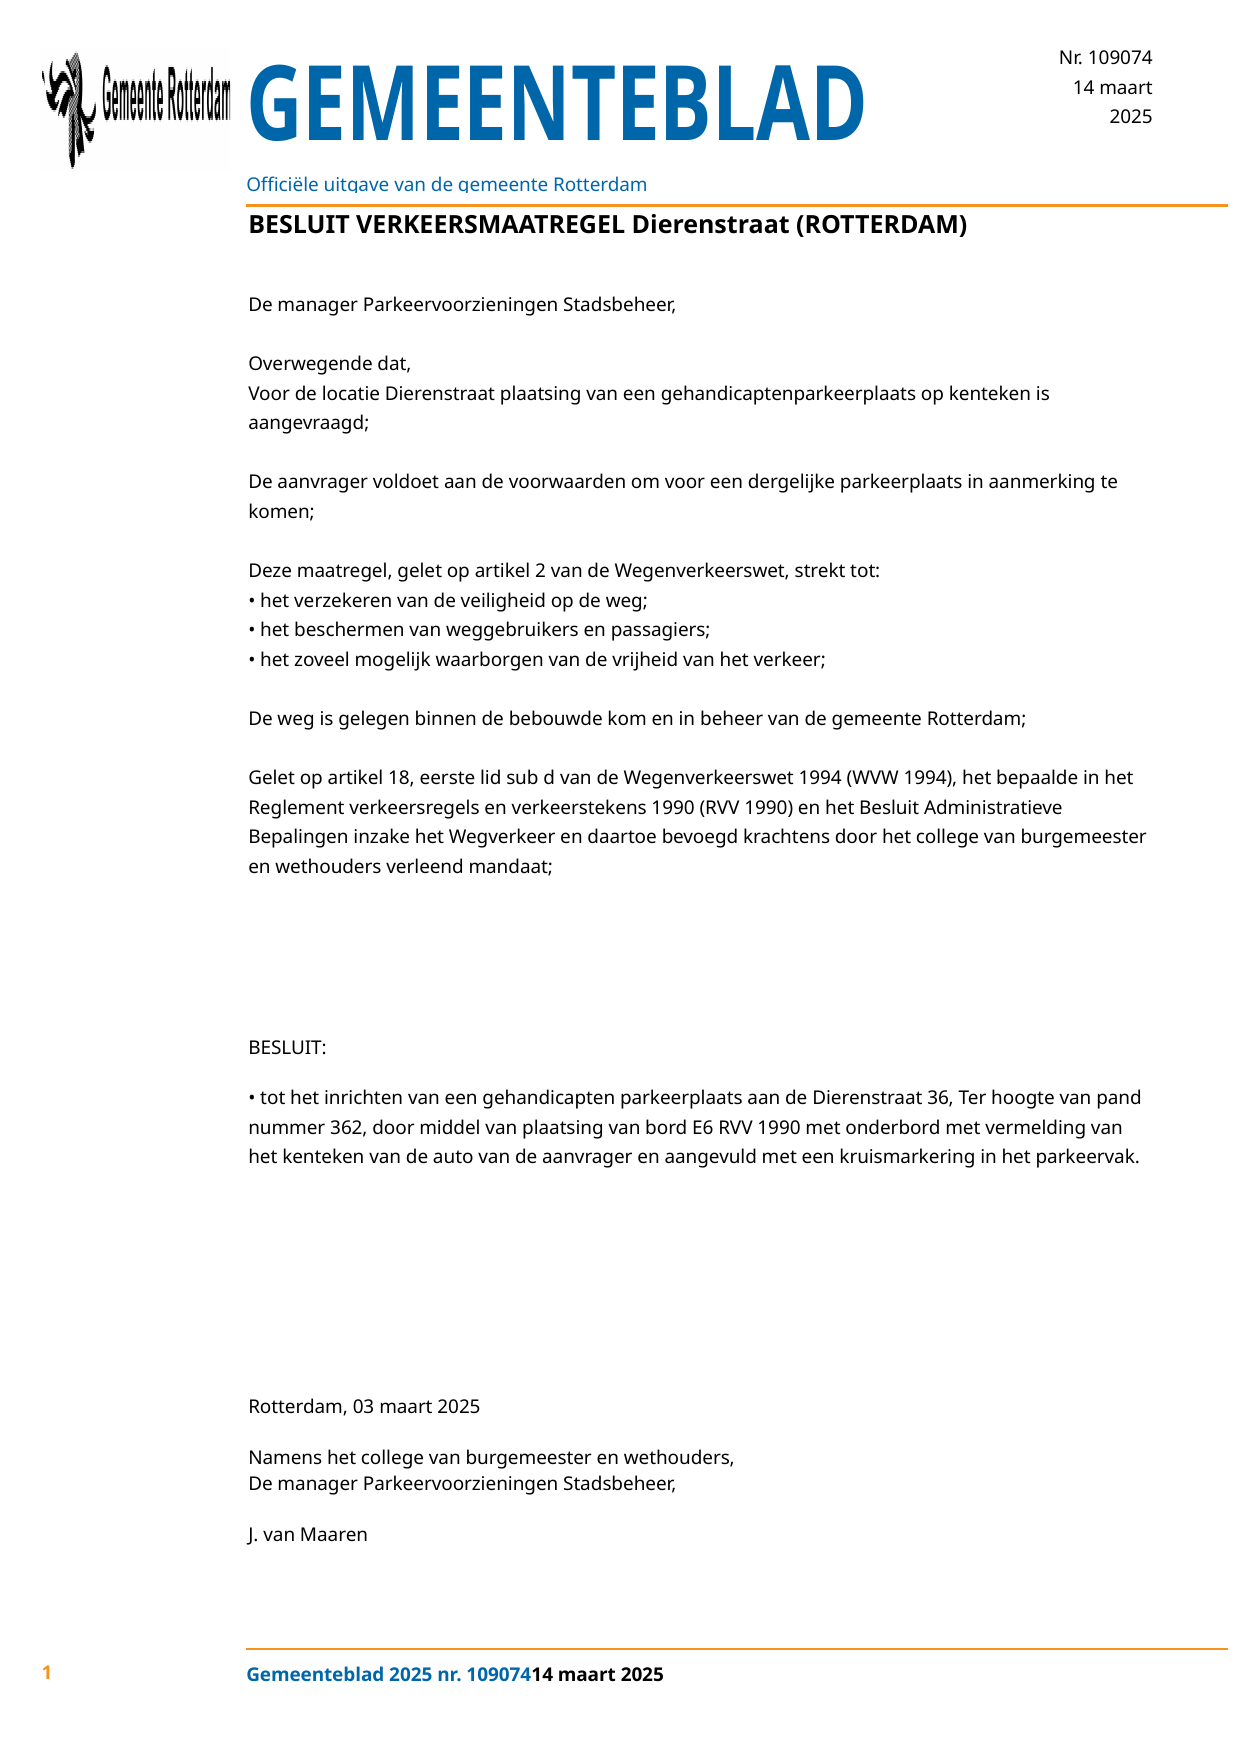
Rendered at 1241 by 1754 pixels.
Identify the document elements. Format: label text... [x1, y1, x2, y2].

text De manager Parkeervoorzieningen Stadsbeheer, [248, 291, 1152, 317]
text Rotterdam, 03 maart 2025 [248, 1393, 1152, 1419]
text • het zoveel mogelijk waarborgen van de vrijheid van het verkeer; [248, 646, 1152, 672]
text Voor de locatie Dierenstraat plaatsing van een gehandicaptenparkeerplaats op kenteken is aangevraagd; [248, 380, 1152, 435]
text BESLUIT: [248, 1034, 1152, 1060]
text De weg is gelegen binnen de bebouwde kom en in beheer van de gemeente Rotterdam; [248, 705, 1152, 731]
text Deze maatregel, gelet op artikel 2 van de Wegenverkeerswet, strekt tot: [248, 557, 1152, 583]
text • het beschermen van weggebruikers en passagiers; [248, 616, 1152, 642]
picture [41, 47, 231, 172]
text • tot het inrichten van een gehandicapten parkeerplaats aan de Dierenstraat 36, Ter hoogte van pand nummer 362, door middel van plaatsing van bord E6 RVV 1990 met onderbord met vermelding van het kenteken van de auto van de aanvrager en aangevuld met een kruismarkering in het parkeervak. [248, 1084, 1152, 1169]
text J. van Maaren [248, 1522, 1152, 1547]
text • het verzekeren van de veiligheid op de weg; [248, 587, 1152, 613]
text Overwegende dat, [248, 350, 1152, 376]
text De manager Parkeervoorzieningen Stadsbeheer, [248, 1470, 1152, 1496]
text Namens het college van burgemeester en wethouders, [248, 1444, 1152, 1470]
text Gelet op artikel 18, eerste lid sub d van de Wegenverkeerswet 1994 (WVW 1994), het bepaalde in het Reglement verkeersregels en verkeerstekens 1990 (RVV 1990) en het Besluit Administratieve Bepalingen inzake het Wegverkeer en daartoe bevoegd krachtens door het college van burgemeester en wethouders verleend mandaat; [248, 764, 1152, 879]
text De aanvrager voldoet aan de voorwaarden om voor een dergelijke parkeerplaats in aanmerking te komen; [248, 468, 1152, 524]
text BESLUIT VERKEERSMAATREGEL Dierenstraat (ROTTERDAM) [248, 207, 1152, 241]
